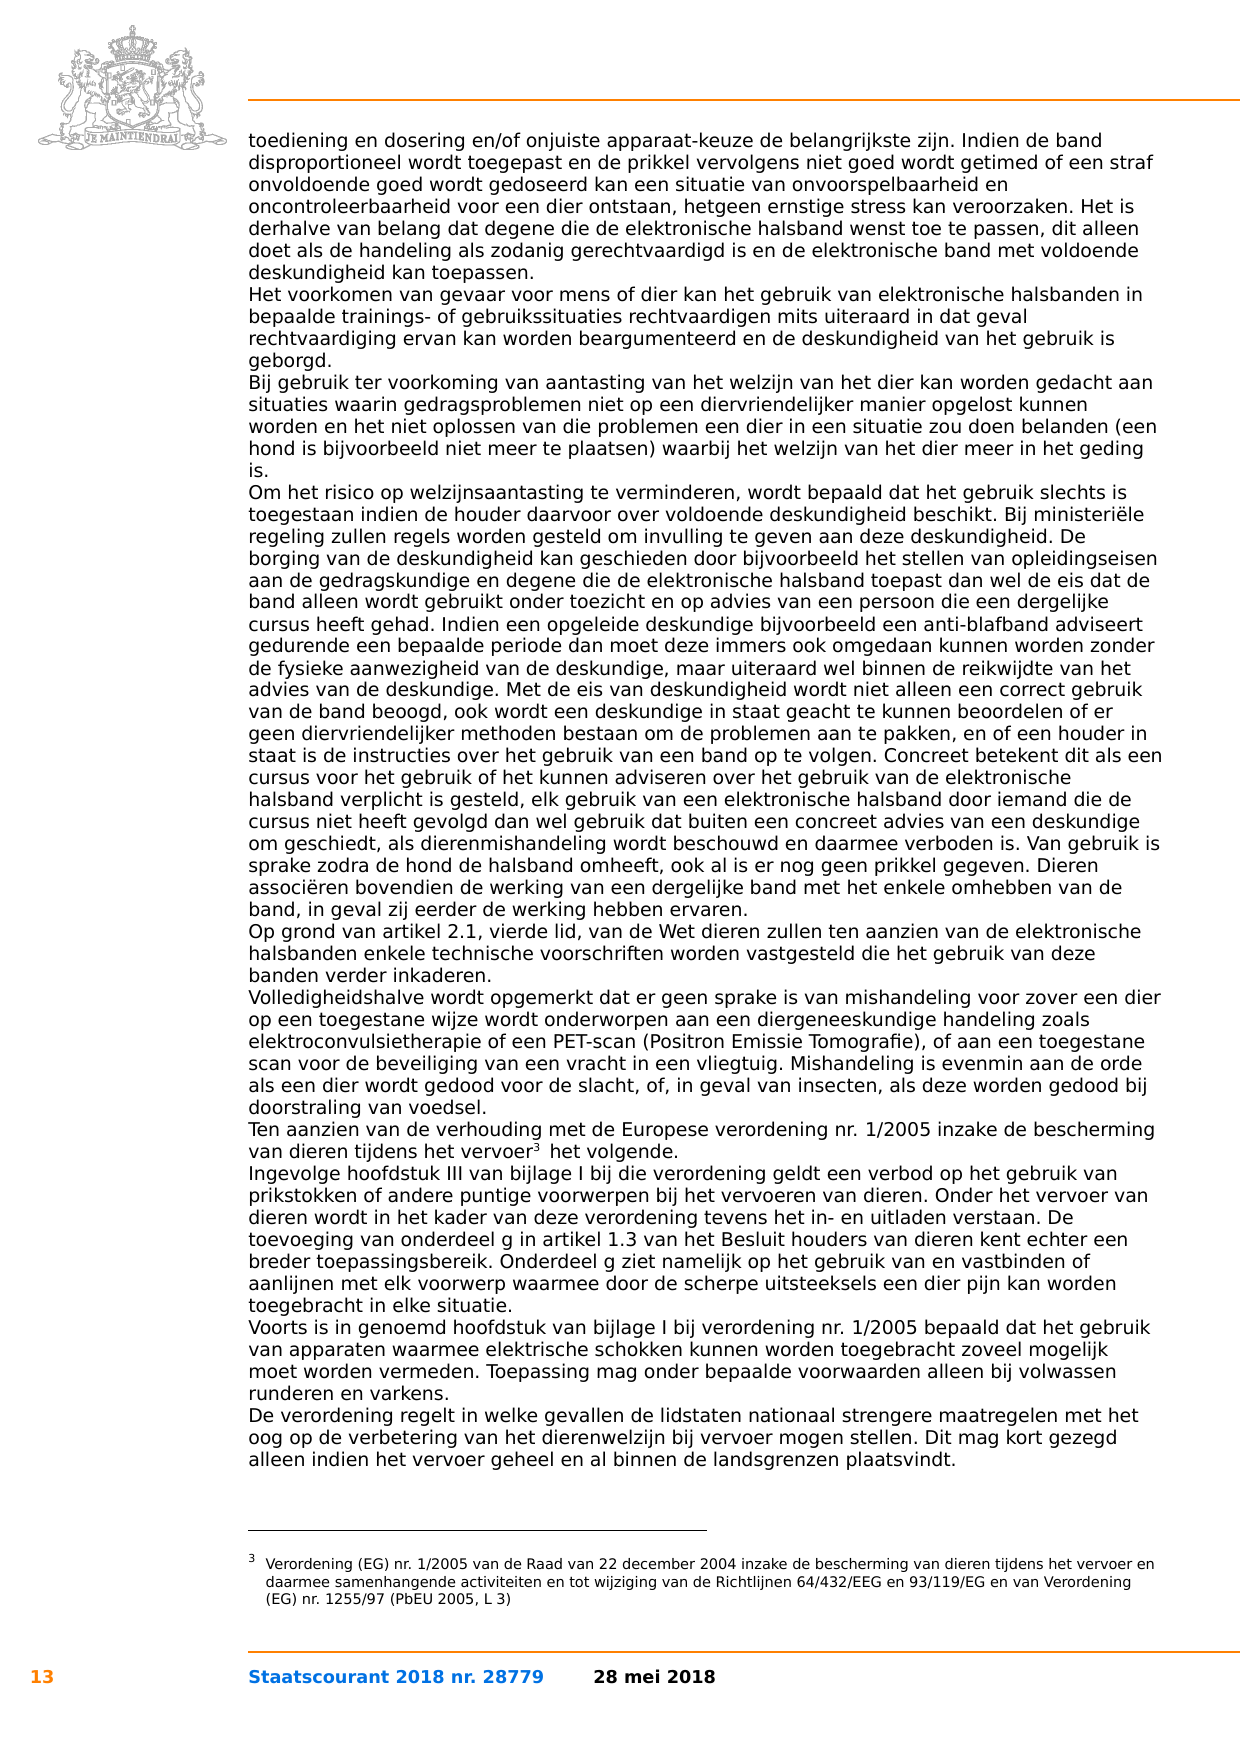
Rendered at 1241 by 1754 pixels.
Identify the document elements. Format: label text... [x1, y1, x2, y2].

text Op grond van artikel 2.1, vierde lid, van de Wet dieren zullen ten aanzien van de elektronische halsbanden enkele technische voorschriften worden vastgesteld die het gebruik van deze banden verder inkaderen. [248, 921, 1163, 987]
text Ingevolge hoofdstuk III van bijlage I bij die verordening geldt een verbod op het gebruik van prikstokken of andere puntige voorwerpen bij het vervoeren van dieren. Onder het vervoer van dieren wordt in het kader van deze verordening tevens het in- en uitladen verstaan. De toevoeging van onderdeel g in artikel 1.3 van het Besluit houders van dieren kent echter een breder toepassingsbereik. Onderdeel g ziet namelijk op het gebruik van en vastbinden of aanlijnen met elk voorwerp waarmee door de scherpe uitsteeksels een dier pijn kan worden toegebracht in elke situatie. [248, 1163, 1163, 1317]
text Volledigheidshalve wordt opgemerkt dat er geen sprake is van mishandeling voor zover een dier op een toegestane wijze wordt onderworpen aan een diergeneeskundige handeling zoals elektroconvulsietherapie of een PET-scan (Positron Emissie Tomografie), of aan een toegestane scan voor de beveiliging van een vracht in een vliegtuig. Mishandeling is evenmin aan de orde als een dier wordt gedood voor de slacht, of, in geval van insecten, als deze worden gedood bij doorstraling van voedsel. [248, 987, 1163, 1119]
text Ten aanzien van de verhouding met de Europese verordening nr. 1/2005 inzake de bescherming van dieren tijdens het vervoer het volgende. [248, 1119, 1163, 1163]
text De verordening regelt in welke gevallen de lidstaten nationaal strengere maatregelen met het oog op de verbetering van het dierenwelzijn bij vervoer mogen stellen. Dit mag kort gezegd alleen indien het vervoer geheel en al binnen de landsgrenzen plaatsvindt. [248, 1405, 1163, 1471]
text Bij gebruik ter voorkoming van aantasting van het welzijn van het dier kan worden gedacht aan situaties waarin gedragsproblemen niet op een diervriendelijker manier opgelost kunnen worden en het niet oplossen van die problemen een dier in een situatie zou doen belanden (een hond is bijvoorbeeld niet meer te plaatsen) waarbij het welzijn van het dier meer in het geding is. [248, 372, 1163, 482]
text Voorts is in genoemd hoofdstuk van bijlage I bij verordening nr. 1/2005 bepaald dat het gebruik van apparaten waarmee elektrische schokken kunnen worden toegebracht zoveel mogelijk moet worden vermeden. Toepassing mag onder bepaalde voorwaarden alleen bij volwassen runderen en varkens. [248, 1317, 1163, 1405]
picture [38, 25, 227, 150]
text Verordening (EG) nr. 1/2005 van de Raad van 22 december 2004 inzake de bescherming van dieren tijdens het vervoer en daarmee samenhangende activiteiten en tot wijziging van de Richtlijnen 64/432/EEG en 93/119/EG en van Verordening (EG) nr. 1255/97 (PbEU 2005, L 3) [248, 1552, 1163, 1608]
text toediening en dosering en/of onjuiste apparaat-keuze de belangrijkste zijn. Indien de band disproportioneel wordt toegepast en de prikkel vervolgens niet goed wordt getimed of een straf onvoldoende goed wordt gedoseerd kan een situatie van onvoorspelbaarheid en oncontroleerbaarheid voor een dier ontstaan, hetgeen ernstige stress kan veroorzaken. Het is derhalve van belang dat degene die de elektronische halsband wenst toe te passen, dit alleen doet als de handeling als zodanig gerechtvaardigd is en de elektronische band met voldoende deskundigheid kan toepassen. [248, 130, 1163, 284]
text Het voorkomen van gevaar voor mens of dier kan het gebruik van elektronische halsbanden in bepaalde trainings- of gebruikssituaties rechtvaardigen mits uiteraard in dat geval rechtvaardiging ervan kan worden beargumenteerd en de deskundigheid van het gebruik is geborgd. [248, 284, 1163, 372]
text Om het risico op welzijnsaantasting te verminderen, wordt bepaald dat het gebruik slechts is toegestaan indien de houder daarvoor over voldoende deskundigheid beschikt. Bij ministeriële regeling zullen regels worden gesteld om invulling te geven aan deze deskundigheid. De borging van de deskundigheid kan geschieden door bijvoorbeeld het stellen van opleidingseisen aan de gedragskundige en degene die de elektronische halsband toepast dan wel de eis dat de band alleen wordt gebruikt onder toezicht en op advies van een persoon die een dergelijke cursus heeft gehad. Indien een opgeleide deskundige bijvoorbeeld een anti-blafband adviseert gedurende een bepaalde periode dan moet deze immers ook omgedaan kunnen worden zonder de fysieke aanwezigheid van de deskundige, maar uiteraard wel binnen de reikwijdte van het advies van de deskundige. Met de eis van deskundigheid wordt niet alleen een correct gebruik van de band beoogd, ook wordt een deskundige in staat geacht te kunnen beoordelen of er geen diervriendelijker methoden bestaan om de problemen aan te pakken, en of een houder in staat is de instructies over het gebruik van een band op te volgen. Concreet betekent dit als een cursus voor het gebruik of het kunnen adviseren over het gebruik van de elektronische halsband verplicht is gesteld, elk gebruik van een elektronische halsband door iemand die de cursus niet heeft gevolgd dan wel gebruik dat buiten een concreet advies van een deskundige om geschiedt, als dierenmishandeling wordt beschouwd en daarmee verboden is. Van gebruik is sprake zodra de hond de halsband omheeft, ook al is er nog geen prikkel gegeven. Dieren associëren bovendien de werking van een dergelijke band met het enkele omhebben van de band, in geval zij eerder de werking hebben ervaren. [248, 482, 1163, 921]
